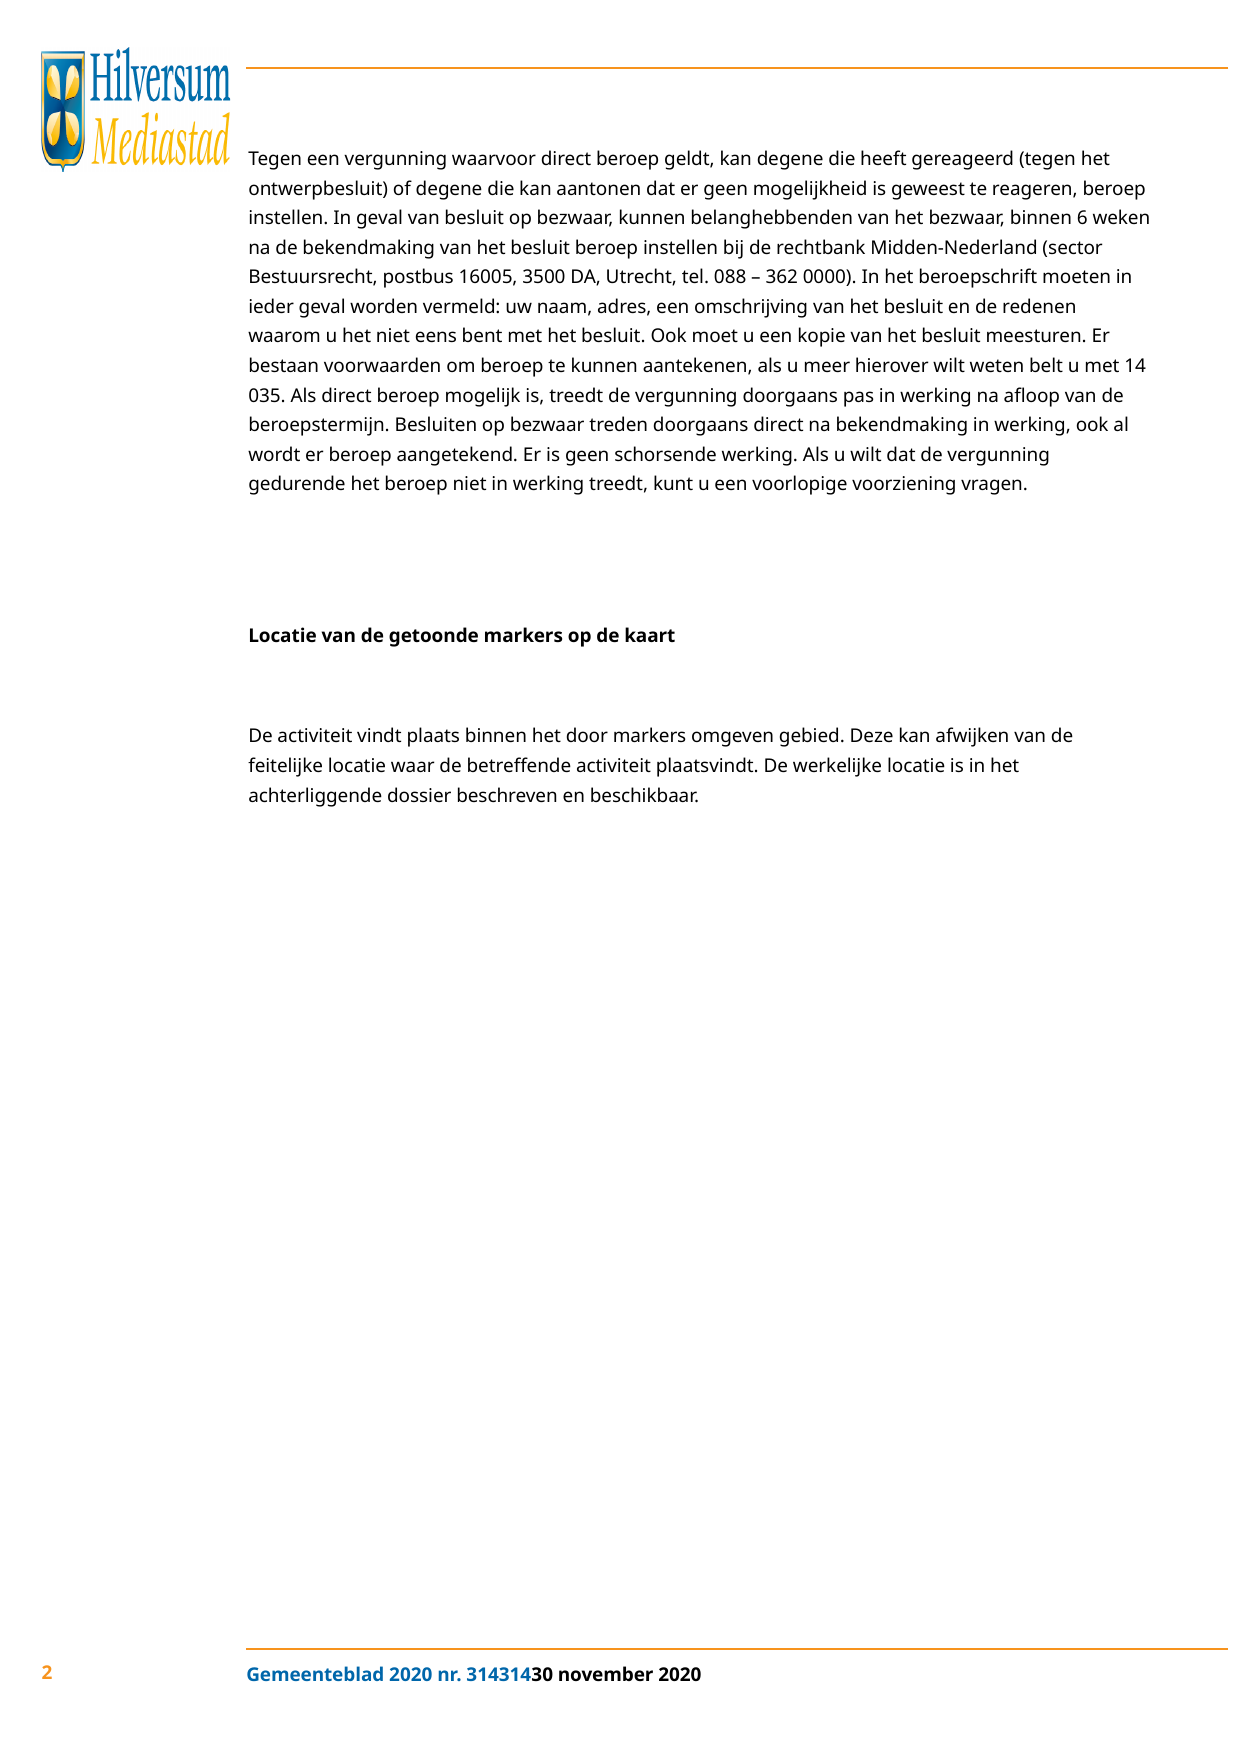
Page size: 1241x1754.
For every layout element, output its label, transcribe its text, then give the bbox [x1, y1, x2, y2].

picture [41, 47, 231, 172]
text De activiteit vindt plaats binnen het door markers omgeven gebied. Deze kan afwijken van de feitelijke locatie waar de betreffende activiteit plaatsvindt. De werkelijke locatie is in het achterliggende dossier beschreven en beschikbaar. [248, 723, 1152, 808]
text Locatie van de getoonde markers op de kaart [248, 622, 1152, 648]
text Tegen een vergunning waarvoor direct beroep geldt, kan degene die heeft gereageerd (tegen het ontwerpbesluit) of degene die kan aantonen dat er geen mogelijkheid is geweest te reageren, beroep instellen. In geval van besluit op bezwaar, kunnen belanghebbenden van het bezwaar, binnen 6 weken na de bekendmaking van het besluit beroep instellen bij de rechtbank Midden-Nederland (sector Bestuursrecht, postbus 16005, 3500 DA, Utrecht, tel. 088 – 362 0000). In het beroepschrift moeten in ieder geval worden vermeld: uw naam, adres, een omschrijving van het besluit en de redenen waarom u het niet eens bent met het besluit. Ook moet u een kopie van het besluit meesturen. Er bestaan voorwaarden om beroep te kunnen aantekenen, als u meer hierover wilt weten belt u met 14 035. Als direct beroep mogelijk is, treedt de vergunning doorgaans pas in werking na afloop van de beroepstermijn. Besluiten op bezwaar treden doorgaans direct na bekendmaking in werking, ook al wordt er beroep aangetekend. Er is geen schorsende werking. Als u wilt dat de vergunning gedurende het beroep niet in werking treedt, kunt u een voorlopige voorziening vragen. [248, 145, 1152, 496]
